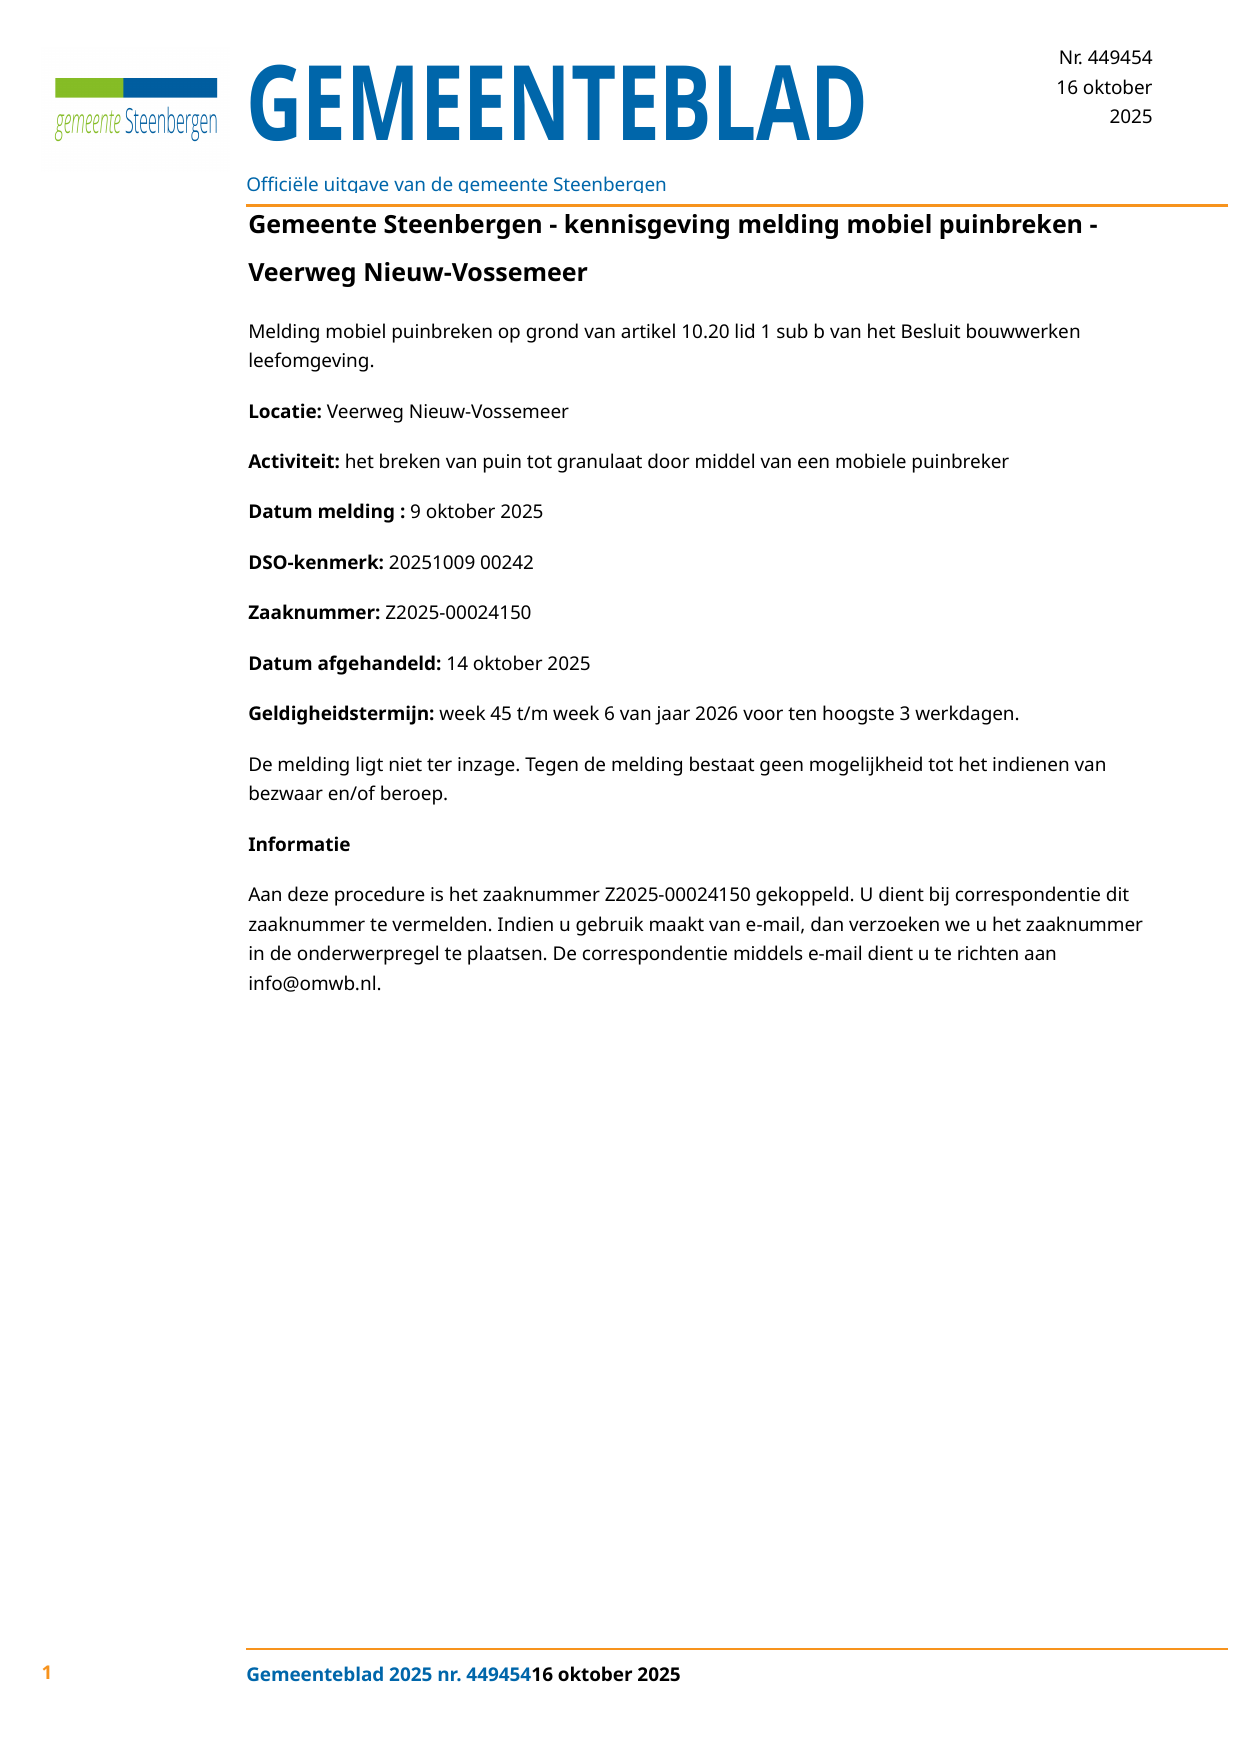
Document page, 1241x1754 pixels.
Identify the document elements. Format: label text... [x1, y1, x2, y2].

text Datum afgehandeld: 14 oktober 2025 [248, 650, 1152, 676]
text Activiteit: het breken van puin tot granulaat door middel van een mobiele puinbreker [248, 448, 1152, 474]
text Datum melding : 9 oktober 2025 [248, 499, 1152, 524]
text Zaaknummer: Z2025-00024150 [248, 599, 1152, 625]
text DSO-kenmerk: 20251009 00242 [248, 549, 1152, 575]
text Aan deze procedure is het zaaknummer Z2025-00024150 gekoppeld. U dient bij correspondentie dit zaaknummer te vermelden. Indien u gebruik maakt van e-mail, dan verzoeken we u het zaaknummer in de onderwerpregel te plaatsen. De correspondentie middels e-mail dient u te richten aan info@omwb.nl. [248, 881, 1152, 996]
text Gemeente Steenbergen - kennisgeving melding mobiel puinbreken - Veerweg Nieuw-Vossemeer [248, 207, 1152, 288]
text Melding mobiel puinbreken op grond van artikel 10.20 lid 1 sub b van het Besluit bouwwerken leefomgeving. [248, 318, 1152, 373]
text Locatie: Veerweg Nieuw-Vossemeer [248, 398, 1152, 424]
text Informatie [248, 831, 1152, 857]
picture [41, 47, 231, 172]
text De melding ligt niet ter inzage. Tegen de melding bestaat geen mogelijkheid tot het indienen van bezwaar en/of beroep. [248, 751, 1152, 806]
text Geldigheidstermijn: week 45 t/m week 6 van jaar 2026 voor ten hoogste 3 werkdagen. [248, 700, 1152, 726]
